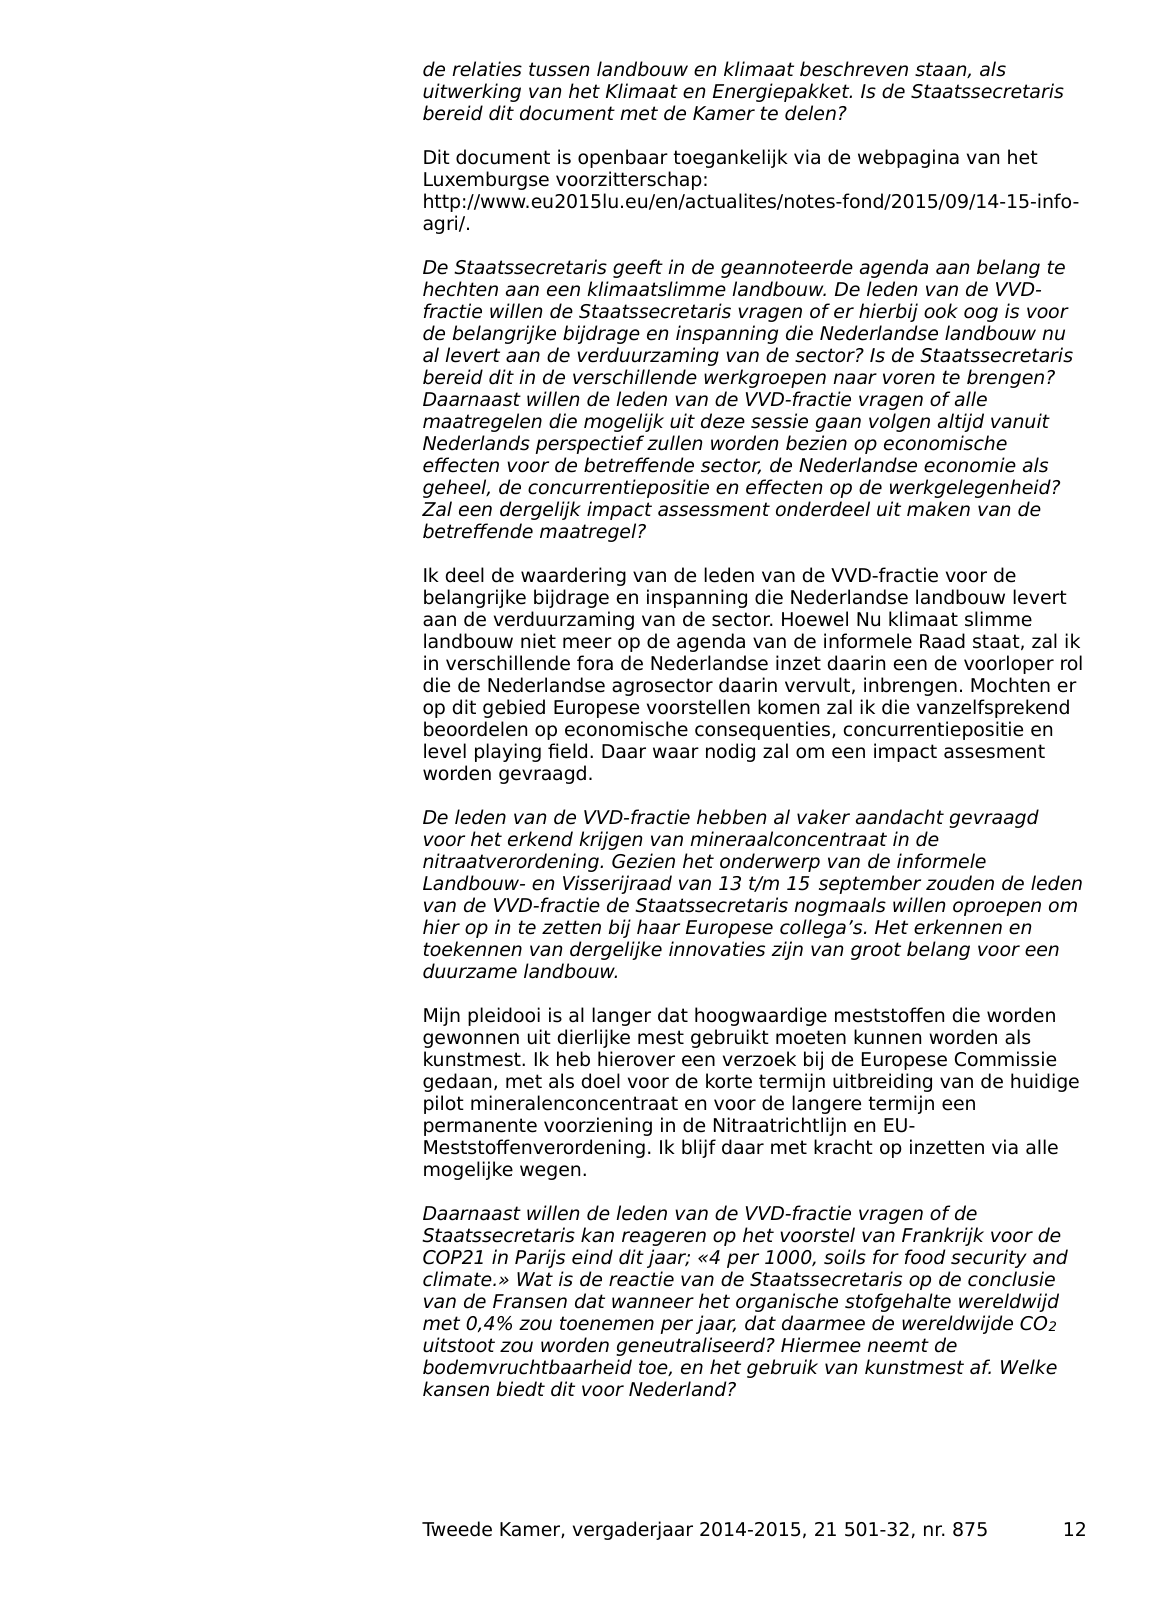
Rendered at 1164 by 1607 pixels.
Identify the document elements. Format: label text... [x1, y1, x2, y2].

text Mijn pleidooi is al langer dat hoogwaardige meststoffen die worden gewonnen uit dierlijke mest gebruikt moeten kunnen worden als kunstmest. Ik heb hierover een verzoek bij de Europese Commissie gedaan, met als doel voor de korte termijn uitbreiding van de huidige pilot mineralenconcentraat en voor de langere termijn een permanente voorziening in de Nitraatrichtlijn en EU-Meststoffenverordening. Ik blijf daar met kracht op inzetten via alle mogelijke wegen. [422, 1005, 1087, 1181]
text Ik deel de waardering van de leden van de VVD-fractie voor de belangrijke bijdrage en inspanning die Nederlandse landbouw levert aan de verduurzaming van de sector. Hoewel Nu klimaat slimme landbouw niet meer op de agenda van de informele Raad staat, zal ik in verschillende fora de Nederlandse inzet daarin een de voorloper rol die de Nederlandse agrosector daarin vervult, inbrengen. Mochten er op dit gebied Europese voorstellen komen zal ik die vanzelfsprekend beoordelen op economische consequenties, concurrentiepositie en level playing field. Daar waar nodig zal om een impact assesment worden gevraagd. [422, 565, 1087, 785]
text de relaties tussen landbouw en klimaat beschreven staan, als uitwerking van het Klimaat en Energiepakket. Is de Staatssecretaris bereid dit document met de Kamer te delen? [422, 59, 1087, 125]
text Dit document is openbaar toegankelijk via de webpagina van het Luxemburgse voorzitterschap: http://www.eu2015lu.eu/en/actualites/notes-fond/2015/09/14-15-info-agri/. [422, 147, 1087, 235]
text De Staatssecretaris geeft in de geannoteerde agenda aan belang te hechten aan een klimaatslimme landbouw. De leden van de VVD-fractie willen de Staatssecretaris vragen of er hierbij ook oog is voor de belangrijke bijdrage en inspanning die Nederlandse landbouw nu al levert aan de verduurzaming van de sector? Is de Staatssecretaris bereid dit in de verschillende werkgroepen naar voren te brengen? Daarnaast willen de leden van de VVD-fractie vragen of alle maatregelen die mogelijk uit deze sessie gaan volgen altijd vanuit Nederlands perspectief zullen worden bezien op economische effecten voor de betreffende sector, de Nederlandse economie als geheel, de concurrentiepositie en effecten op de werkgelegenheid? Zal een dergelijk impact assessment onderdeel uit maken van de betreffende maatregel? [422, 257, 1087, 543]
text De leden van de VVD-fractie hebben al vaker aandacht gevraagd voor het erkend krijgen van mineraalconcentraat in de nitraatverordening. Gezien het onderwerp van de informele Landbouw- en Visserijraad van 13 t/m 15 september zouden de leden van de VVD-fractie de Staatssecretaris nogmaals willen oproepen om hier op in te zetten bij haar Europese collega’s. Het erkennen en toekennen van dergelijke innovaties zijn van groot belang voor een duurzame landbouw. [422, 807, 1087, 983]
text Daarnaast willen de leden van de VVD-fractie vragen of de Staatssecretaris kan reageren op het voorstel van Frankrijk voor de COP21 in Parijs eind dit jaar; «4 per 1000, soils for food security and climate.» Wat is de reactie van de Staatssecretaris op de conclusie van de Fransen dat wanneer het organische stofgehalte wereldwijd met 0,4% zou toenemen per jaar, dat daarmee de wereldwijde CO2 uitstoot zou worden geneutraliseerd? Hiermee neemt de bodemvruchtbaarheid toe, en het gebruik van kunstmest af. Welke kansen biedt dit voor Nederland? [422, 1203, 1087, 1401]
